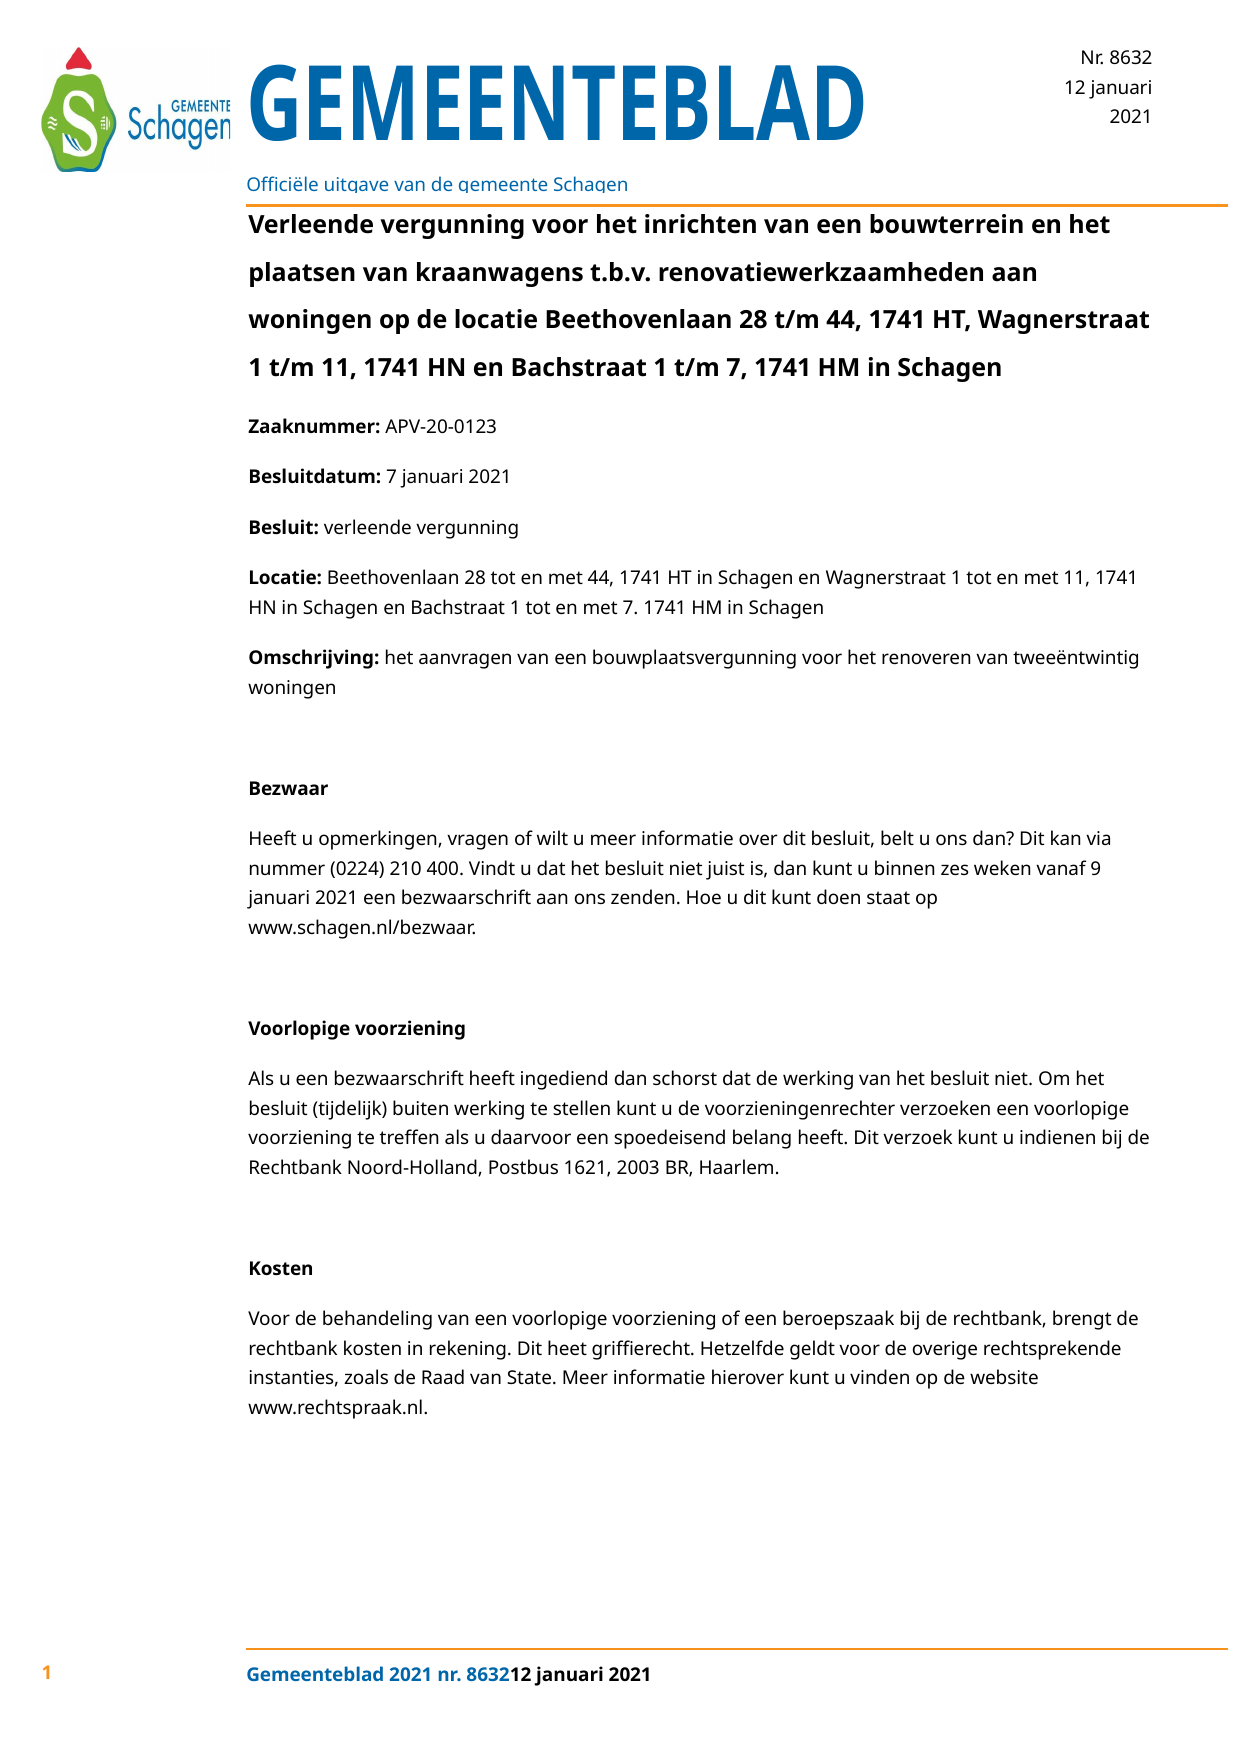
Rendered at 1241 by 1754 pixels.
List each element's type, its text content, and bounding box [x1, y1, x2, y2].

text Omschrijving: het aanvragen van een bouwplaatsvergunning voor het renoveren van tweeëntwintig woningen [248, 644, 1152, 700]
text Voor de behandeling van een voorlopige voorziening of een beroepszaak bij de rechtbank, brengt de rechtbank kosten in rekening. Dit heet griffierecht. Hetzelfde geldt voor de overige rechtsprekende instanties, zoals de Raad van State. Meer informatie hierover kunt u vinden op de website www.rechtspraak.nl. [248, 1305, 1152, 1420]
text Zaaknummer: APV-20-0123 [248, 413, 1152, 439]
text Besluitdatum: 7 januari 2021 [248, 463, 1152, 489]
picture [41, 47, 231, 172]
text Heeft u opmerkingen, vragen of wilt u meer informatie over dit besluit, belt u ons dan? Dit kan via nummer (0224) 210 400. Vindt u dat het besluit niet juist is, dan kunt u binnen zes weken vanaf 9 januari 2021 een bezwaarschrift aan ons zenden. Hoe u dit kunt doen staat op www.schagen.nl/bezwaar. [248, 825, 1152, 940]
text Kosten [248, 1255, 1152, 1281]
text Verleende vergunning voor het inrichten van een bouwterrein en het plaatsen van kraanwagens t.b.v. renovatiewerkzaamheden aan woningen op de locatie Beethovenlaan 28 t/m 44, 1741 HT, Wagnerstraat 1 t/m 11, 1741 HN en Bachstraat 1 t/m 7, 1741 HM in Schagen [248, 207, 1152, 384]
text Voorlopige voorziening [248, 1015, 1152, 1041]
text Als u een bezwaarschrift heeft ingediend dan schorst dat de werking van het besluit niet. Om het besluit (tijdelijk) buiten werking te stellen kunt u de voorzieningenrechter verzoeken een voorlopige voorziening te treffen als u daarvoor een spoedeisend belang heeft. Dit verzoek kunt u indienen bij de Rechtbank Noord-Holland, Postbus 1621, 2003 BR, Haarlem. [248, 1065, 1152, 1180]
text Bezwaar [248, 775, 1152, 801]
text Besluit: verleende vergunning [248, 514, 1152, 540]
text Locatie: Beethovenlaan 28 tot en met 44, 1741 HT in Schagen en Wagnerstraat 1 tot en met 11, 1741 HN in Schagen en Bachstraat 1 tot en met 7. 1741 HM in Schagen [248, 564, 1152, 620]
